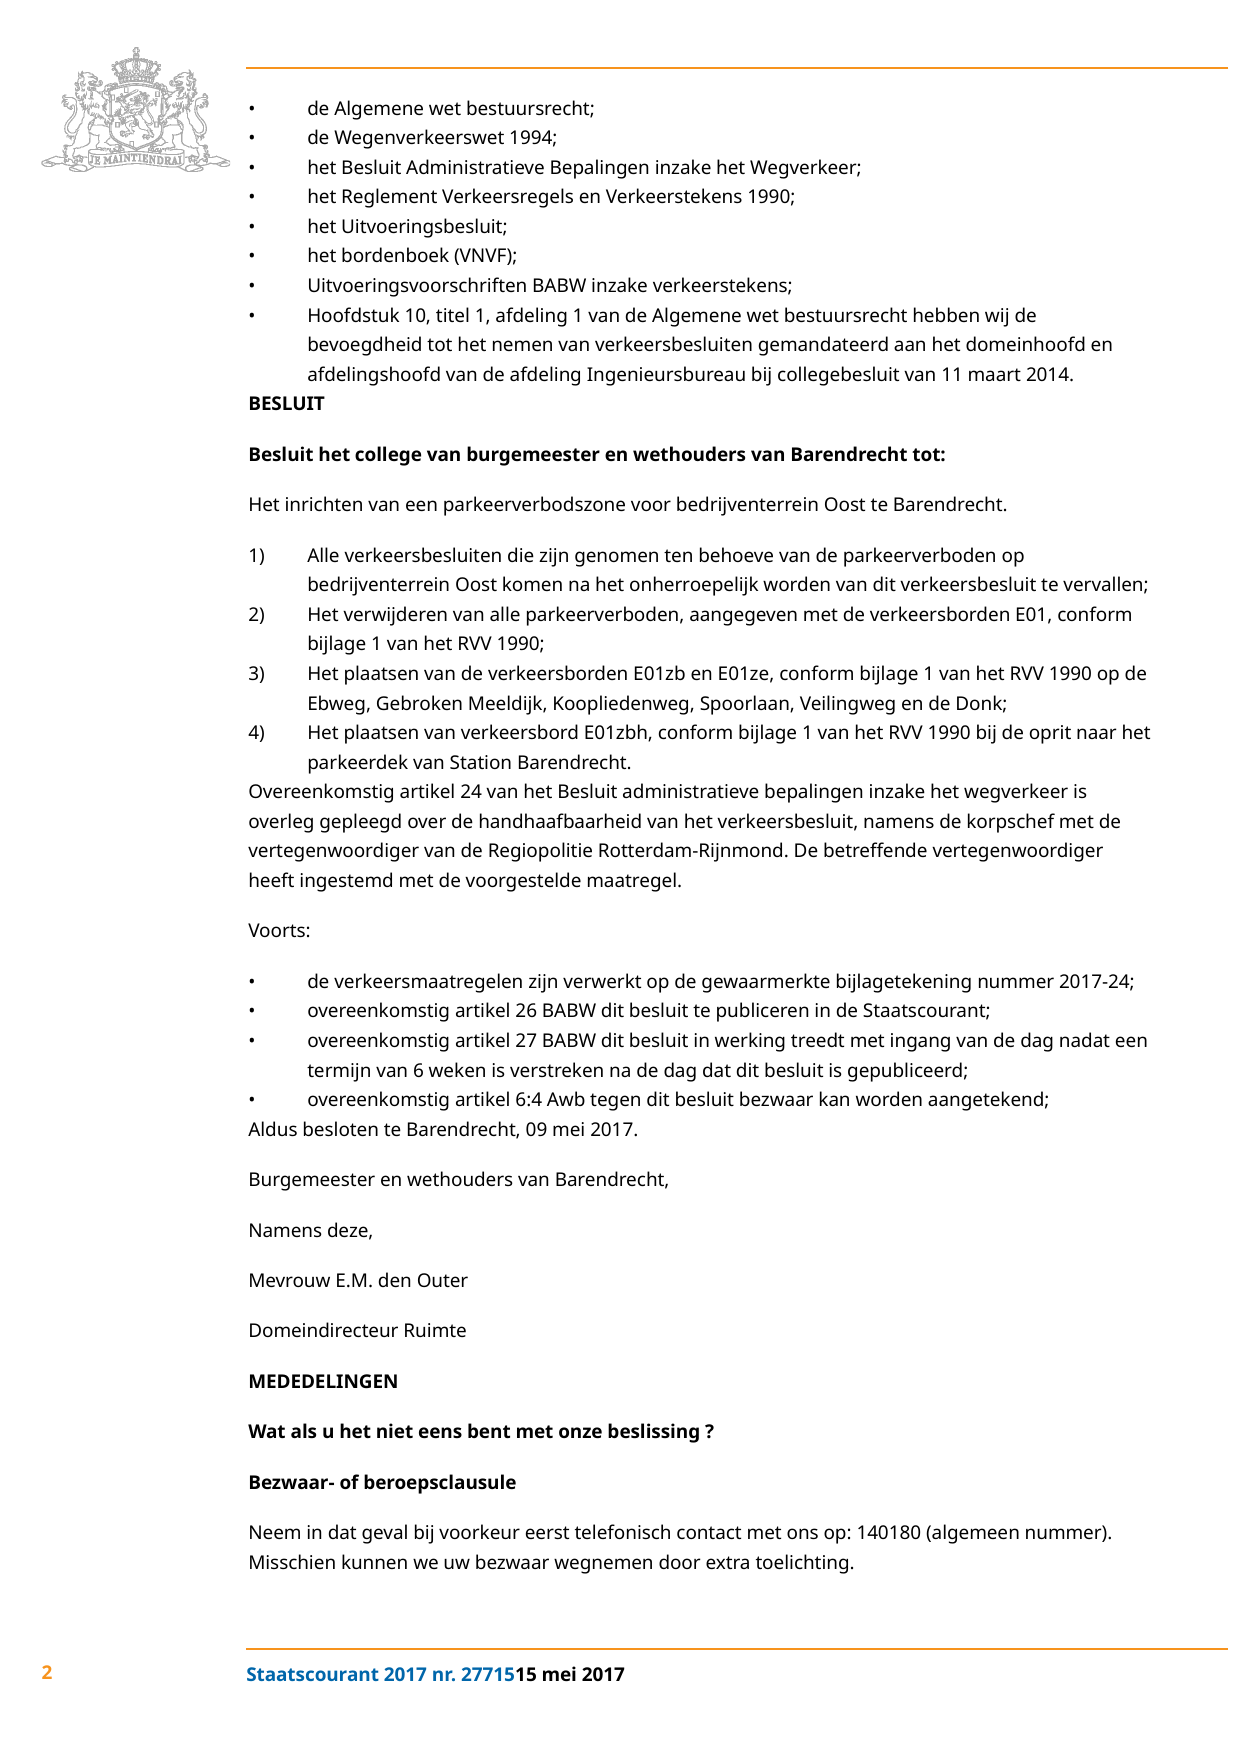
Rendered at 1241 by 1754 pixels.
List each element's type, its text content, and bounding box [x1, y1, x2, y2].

text Bezwaar- of beroepsclausule [248, 1469, 1152, 1495]
text Het inrichten van een parkeerverbodszone voor bedrijventerrein Oost te Barendrecht. [248, 491, 1152, 517]
list Het verwijderen van alle parkeerverboden, aangegeven met de verkeersborden E01, conform bijlage 1 van het RVV 1990; [248, 601, 1152, 656]
text Mevrouw E.M. den Outer [248, 1267, 1152, 1293]
list Het plaatsen van verkeersbord E01zbh, conform bijlage 1 van het RVV 1990 bij de oprit naar het parkeerdek van Station Barendrecht. [248, 719, 1152, 775]
list overeenkomstig artikel 26 BABW dit besluit te publiceren in de Staatscourant; [248, 998, 1152, 1023]
list de Wegenverkeerswet 1994; [248, 124, 1152, 150]
list het Reglement Verkeersregels en Verkeerstekens 1990; [248, 183, 1152, 209]
text BESLUIT [248, 391, 1152, 416]
text Besluit het college van burgemeester en wethouders van Barendrecht tot: [248, 441, 1152, 467]
text Neem in dat geval bij voorkeur eerst telefonisch contact met ons op: 140180 (algemeen nummer). Misschien kunnen we uw bezwaar wegnemen door extra toelichting. [248, 1519, 1152, 1575]
list Uitvoeringsvoorschriften BABW inzake verkeerstekens; [248, 272, 1152, 298]
list overeenkomstig artikel 27 BABW dit besluit in werking treedt met ingang van de dag nadat een termijn van 6 weken is verstreken na de dag dat dit besluit is gepubliceerd; [248, 1027, 1152, 1083]
list overeenkomstig artikel 6:4 Awb tegen dit besluit bezwaar kan worden aangetekend; [248, 1086, 1152, 1112]
text Aldus besloten te Barendrecht, 09 mei 2017. [248, 1116, 1152, 1142]
list de verkeersmaatregelen zijn verwerkt op de gewaarmerkte bijlagetekening nummer 2017-24; [248, 968, 1152, 994]
list het bordenboek (VNVF); [248, 243, 1152, 268]
text Voorts: [248, 918, 1152, 943]
text Overeenkomstig artikel 24 van het Besluit administratieve bepalingen inzake het wegverkeer is overleg gepleegd over de handhaafbaarheid van het verkeersbesluit, namens de korpschef met de vertegenwoordiger van de Regiopolitie Rotterdam-Rijnmond. De betreffende vertegenwoordiger heeft ingestemd met de voorgestelde maatregel. [248, 778, 1152, 893]
text Wat als u het niet eens bent met onze beslissing ? [248, 1418, 1152, 1444]
text Namens deze, [248, 1217, 1152, 1243]
picture [41, 47, 231, 172]
list Het plaatsen van de verkeersborden E01zb en E01ze, conform bijlage 1 van het RVV 1990 op de Ebweg, Gebroken Meeldijk, Koopliedenweg, Spoorlaan, Veilingweg en de Donk; [248, 660, 1152, 716]
list het Uitvoeringsbesluit; [248, 213, 1152, 239]
text Burgemeester en wethouders van Barendrecht, [248, 1166, 1152, 1192]
list Alle verkeersbesluiten die zijn genomen ten behoeve van de parkeerverboden op bedrijventerrein Oost komen na het onherroepelijk worden van dit verkeersbesluit te vervallen; [248, 542, 1152, 597]
list Hoofdstuk 10, titel 1, afdeling 1 van de Algemene wet bestuursrecht hebben wij de bevoegdheid tot het nemen van verkeersbesluiten gemandateerd aan het domeinhoofd en afdelingshoofd van de afdeling Ingenieursbureau bij collegebesluit van 11 maart 2014. [248, 302, 1152, 387]
text MEDEDELINGEN [248, 1368, 1152, 1394]
list de Algemene wet bestuursrecht; [248, 95, 1152, 121]
text Domeindirecteur Ruimte [248, 1318, 1152, 1343]
list het Besluit Administratieve Bepalingen inzake het Wegverkeer; [248, 154, 1152, 180]
